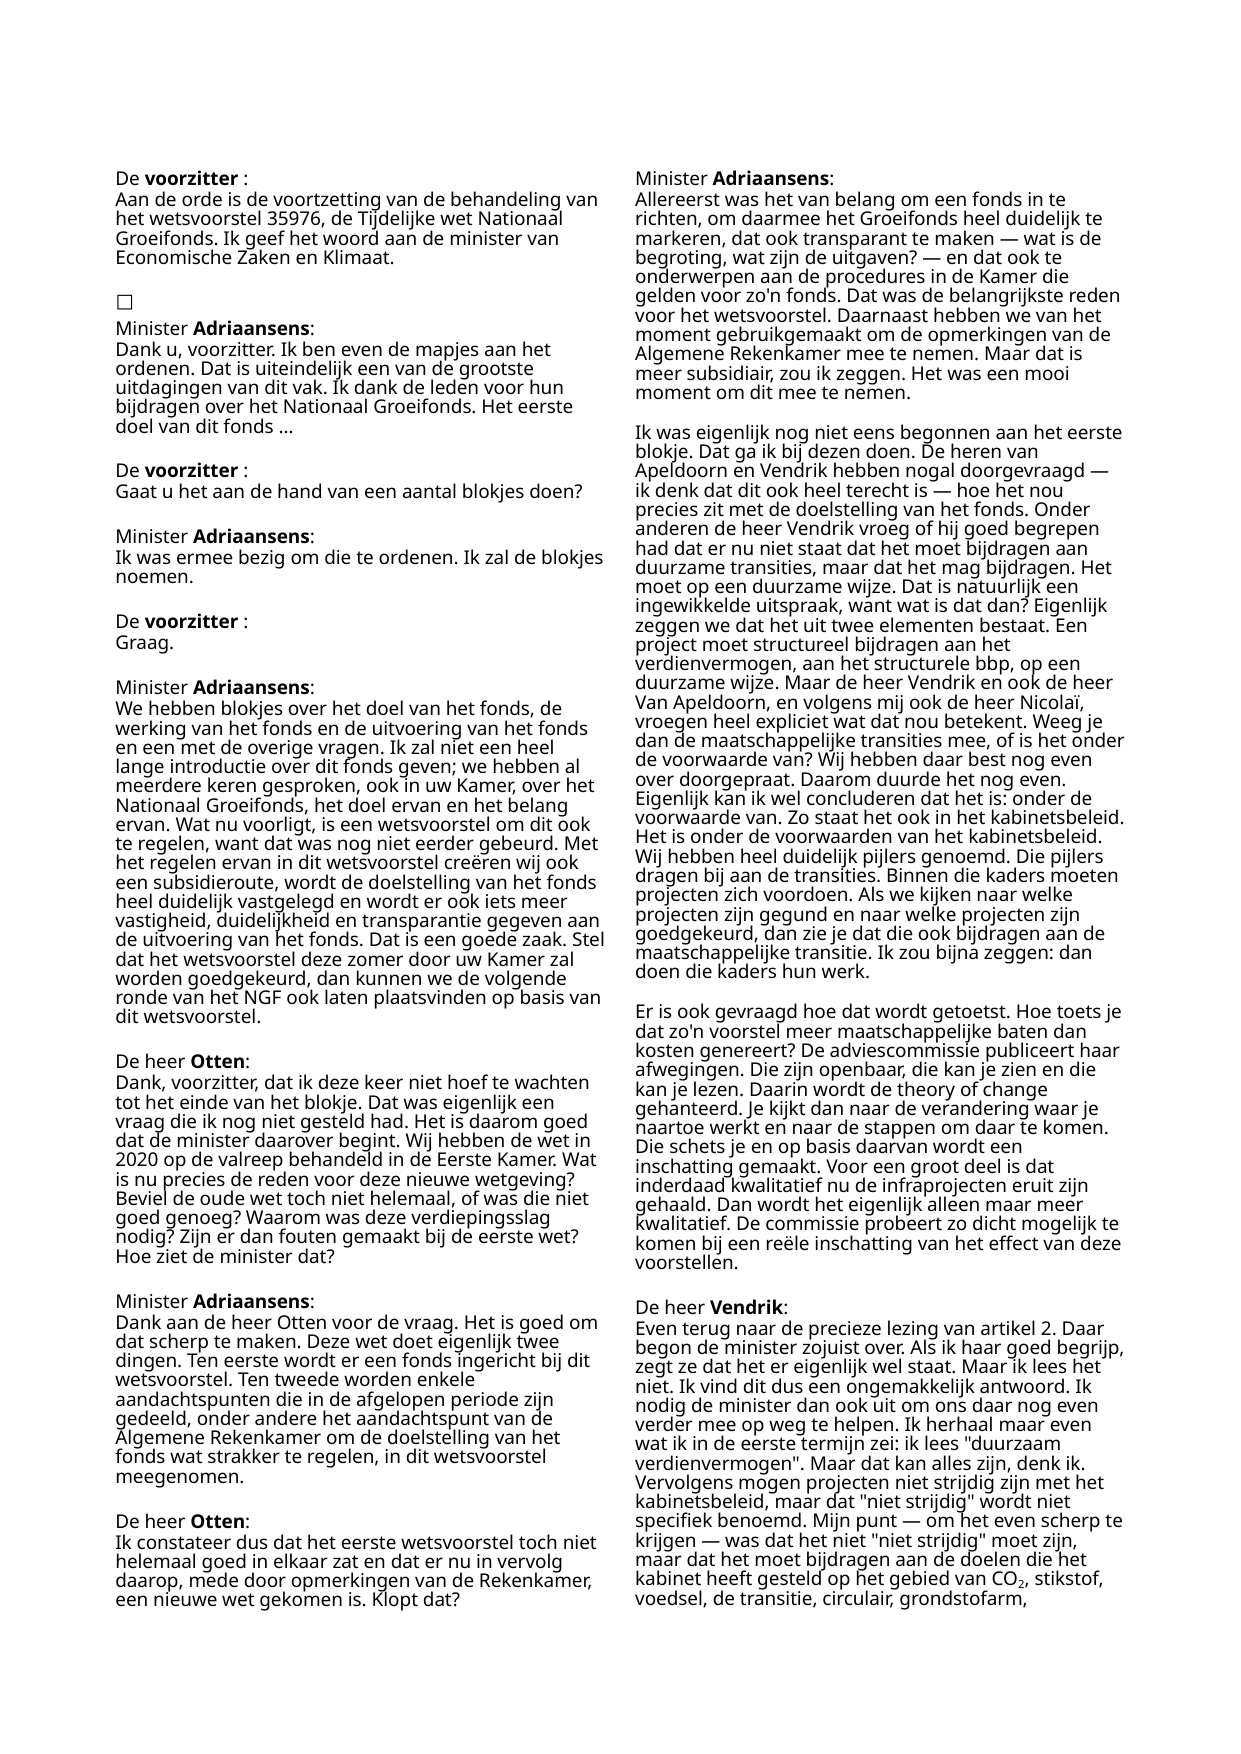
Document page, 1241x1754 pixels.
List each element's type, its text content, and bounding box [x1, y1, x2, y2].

text Ik was ermee bezig om die te ordenen. Ik zal de blokjes noemen. [115, 549, 605, 588]
text Allereerst was het van belang om een fonds in te richten, om daarmee het Groeifonds heel duidelijk te markeren, dat ook transparant te maken — wat is de begroting, wat zijn de uitgaven? — en dat ook te onderwerpen aan de procedures in de Kamer die gelden voor zo'n fonds. Dat was de belangrijkste reden voor het wetsvoorstel. Daarnaast hebben we van het moment gebruikgemaakt om de opmerkingen van de Algemene Rekenkamer mee te nemen. Maar dat is meer subsidiair, zou ik zeggen. Het was een mooi moment om dit mee te nemen. [635, 191, 1125, 403]
text De heer Otten: [115, 1508, 605, 1534]
text Even terug naar de precieze lezing van artikel 2. Daar begon de minister zojuist over. Als ik haar goed begrijp, zegt ze dat het er eigenlijk wel staat. Maar ik lees het niet. Ik vind dit dus een ongemakkelijk antwoord. Ik nodig de minister dan ook uit om ons daar nog even verder mee op weg te helpen. Ik herhaal maar even wat ik in de eerste termijn zei: ik lees "duurzaam verdienvermogen". Maar dat kan alles zijn, denk ik. Vervolgens mogen projecten niet strijdig zijn met het kabinetsbeleid, maar dat "niet strijdig" wordt niet specifiek benoemd. Mijn punt — om het even scherp te krijgen — was dat het niet "niet strijdig" moet zijn, maar dat het moet bijdragen aan de doelen die het kabinet heeft gesteld op het gebied van CO2, stikstof, voedsel, de transitie, circulair, grondstofarm, [635, 1320, 1125, 1609]
text De heer Otten: [115, 1049, 605, 1074]
text De voorzitter : [115, 165, 605, 191]
text ⬜ [115, 289, 605, 315]
text Minister Adriaansens: [635, 165, 1125, 191]
text Dank aan de heer Otten voor de vraag. Het is goed om dat scherp te maken. Deze wet doet eigenlijk twee dingen. Ten eerste wordt er een fonds ingericht bij dit wetsvoorstel. Ten tweede worden enkele aandachtspunten die in de afgelopen periode zijn gedeeld, onder andere het aandachtspunt van de Algemene Rekenkamer om de doelstelling van het fonds wat strakker te regelen, in dit wetsvoorstel meegenomen. [115, 1314, 605, 1487]
text De heer Vendrik: [635, 1294, 1125, 1320]
text Er is ook gevraagd hoe dat wordt getoetst. Hoe toets je dat zo'n voorstel meer maatschappelijke baten dan kosten genereert? De adviescommissie publiceert haar afwegingen. Die zijn openbaar, die kan je zien en die kan je lezen. Daarin wordt de theory of change gehanteerd. Je kijkt dan naar de verandering waar je naartoe werkt en naar de stappen om daar te komen. Die schets je en op basis daarvan wordt een inschatting gemaakt. Voor een groot deel is dat inderdaad kwalitatief nu de infraprojecten eruit zijn gehaald. Dan wordt het eigenlijk alleen maar meer kwalitatief. De commissie probeert zo dicht mogelijk te komen bij een reële inschatting van het effect van deze voorstellen. [635, 1003, 1125, 1273]
text Minister Adriaansens: [115, 523, 605, 549]
text Minister Adriaansens: [115, 315, 605, 341]
text We hebben blokjes over het doel van het fonds, de werking van het fonds en de uitvoering van het fonds en een met de overige vragen. Ik zal niet een heel lange introductie over dit fonds geven; we hebben al meerdere keren gesproken, ook in uw Kamer, over het Nationaal Groeifonds, het doel ervan en het belang ervan. Wat nu voorligt, is een wetsvoorstel om dit ook te regelen, want dat was nog niet eerder gebeurd. Met het regelen ervan in dit wetsvoorstel creëren wij ook een subsidieroute, wordt de doelstelling van het fonds heel duidelijk vastgelegd en wordt er ook iets meer vastigheid, duidelijkheid en transparantie gegeven aan de uitvoering van het fonds. Dat is een goede zaak. Stel dat het wetsvoorstel deze zomer door uw Kamer zal worden goedgekeurd, dan kunnen we de volgende ronde van het NGF ook laten plaatsvinden op basis van dit wetsvoorstel. [115, 700, 605, 1028]
text Ik was eigenlijk nog niet eens begonnen aan het eerste blokje. Dat ga ik bij dezen doen. De heren van Apeldoorn en Vendrik hebben nogal doorgevraagd — ik denk dat dit ook heel terecht is — hoe het nou precies zit met de doelstelling van het fonds. Onder anderen de heer Vendrik vroeg of hij goed begrepen had dat er nu niet staat dat het moet bijdragen aan duurzame transities, maar dat het mag bijdragen. Het moet op een duurzame wijze. Dat is natuurlijk een ingewikkelde uitspraak, want wat is dat dan? Eigenlijk zeggen we dat het uit twee elementen bestaat. Een project moet structureel bijdragen aan het verdienvermogen, aan het structurele bbp, op een duurzame wijze. Maar de heer Vendrik en ook de heer Van Apeldoorn, en volgens mij ook de heer Nicolaï, vroegen heel expliciet wat dat nou betekent. Weeg je dan de maatschappelijke transities mee, of is het onder de voorwaarde van? Wij hebben daar best nog even over doorgepraat. Daarom duurde het nog even. Eigenlijk kan ik wel concluderen dat het is: onder de voorwaarde van. Zo staat het ook in het kabinetsbeleid. Het is onder de voorwaarden van het kabinetsbeleid. Wij hebben heel duidelijk pijlers genoemd. Die pijlers dragen bij aan de transities. Binnen die kaders moeten projecten zich voordoen. Als we kijken naar welke projecten zijn gegund en naar welke projecten zijn goedgekeurd, dan zie je dat die ook bijdragen aan de maatschappelijke transitie. Ik zou bijna zeggen: dan doen die kaders hun werk. [635, 424, 1125, 983]
text Gaat u het aan de hand van een aantal blokjes doen? [115, 483, 605, 503]
text Minister Adriaansens: [115, 674, 605, 700]
text Dank u, voorzitter. Ik ben even de mapjes aan het ordenen. Dat is uiteindelijk een van de grootste uitdagingen van dit vak. Ik dank de leden voor hun bijdragen over het Nationaal Groeifonds. Het eerste doel van dit fonds … [115, 341, 605, 437]
text Minister Adriaansens: [115, 1288, 605, 1314]
text Aan de orde is de voortzetting van de behandeling van het wetsvoorstel 35976, de Tijdelijke wet Nationaal Groeifonds. Ik geef het woord aan de minister van Economische Zaken en Klimaat. [115, 191, 605, 268]
text Graag. [115, 634, 605, 654]
text Ik constateer dus dat het eerste wetsvoorstel toch niet helemaal goed in elkaar zat en dat er nu in vervolg daarop, mede door opmerkingen van de Rekenkamer, een nieuwe wet gekomen is. Klopt dat? [115, 1534, 605, 1611]
text Dank, voorzitter, dat ik deze keer niet hoef te wachten tot het einde van het blokje. Dat was eigenlijk een vraag die ik nog niet gesteld had. Het is daarom goed dat de minister daarover begint. Wij hebben de wet in 2020 op de valreep behandeld in de Eerste Kamer. Wat is nu precies de reden voor deze nieuwe wetgeving? Beviel de oude wet toch niet helemaal, of was die niet goed genoeg? Waarom was deze verdiepingsslag nodig? Zijn er dan fouten gemaakt bij de eerste wet? Hoe ziet de minister dat? [115, 1074, 605, 1267]
text De voorzitter : [115, 458, 605, 483]
text De voorzitter : [115, 609, 605, 634]
